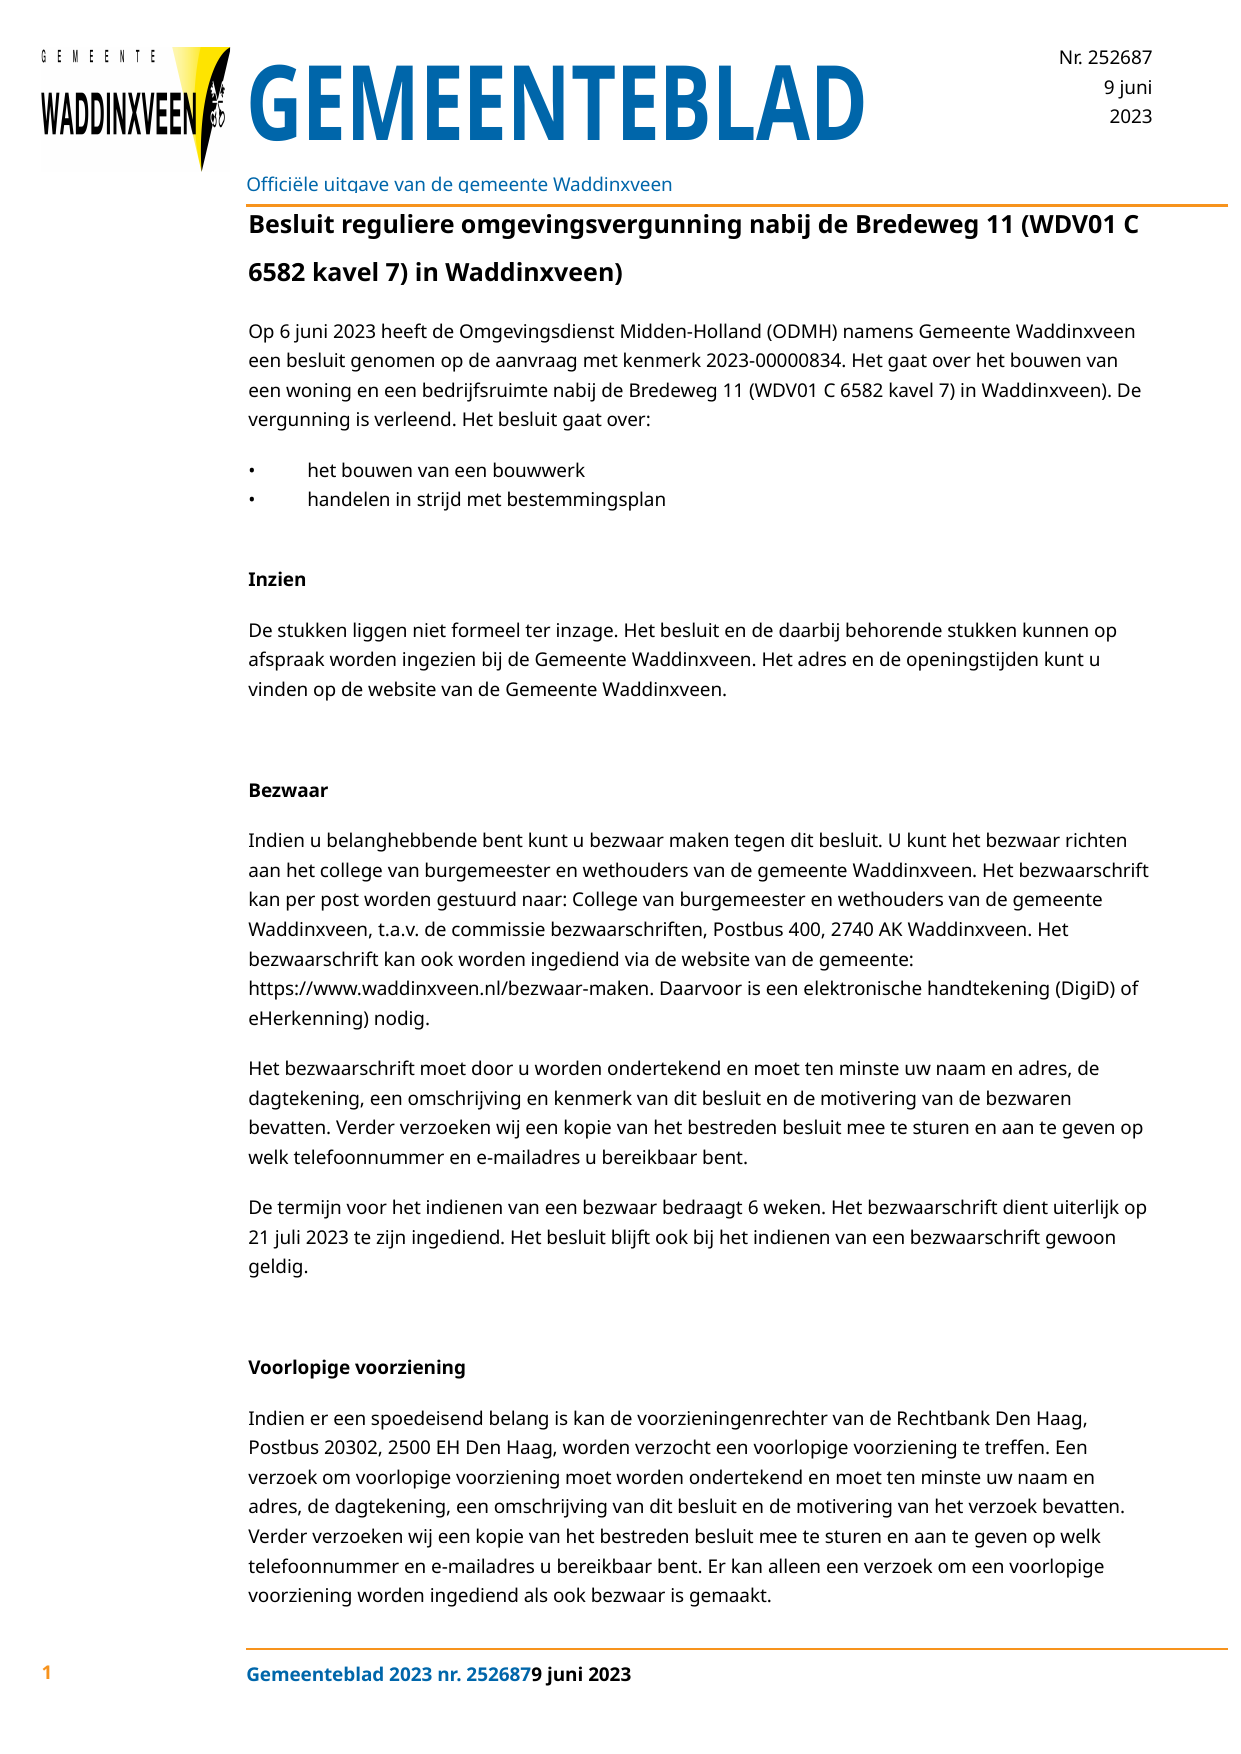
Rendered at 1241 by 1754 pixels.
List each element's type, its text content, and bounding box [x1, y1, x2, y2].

text Op 6 juni 2023 heeft de Omgevingsdienst Midden-Holland (ODMH) namens Gemeente Waddinxveen een besluit genomen op de aanvraag met kenmerk 2023-00000834. Het gaat over het bouwen van een woning en een bedrijfsruimte nabij de Bredeweg 11 (WDV01 C 6582 kavel 7) in Waddinxveen). De vergunning is verleend. Het besluit gaat over: [248, 318, 1152, 432]
text De stukken liggen niet formeel ter inzage. Het besluit en de daarbij behorende stukken kunnen op afspraak worden ingezien bij de Gemeente Waddinxveen. Het adres en de openingstijden kunt u vinden op de website van de Gemeente Waddinxveen. [248, 617, 1152, 702]
text Indien u belanghebbende bent kunt u bezwaar maken tegen dit besluit. U kunt het bezwaar richten aan het college van burgemeester en wethouders van de gemeente Waddinxveen. Het bezwaarschrift kan per post worden gestuurd naar: College van burgemeester en wethouders van de gemeente Waddinxveen, t.a.v. de commissie bezwaarschriften, Postbus 400, 2740 AK Waddinxveen. Het bezwaarschrift kan ook worden ingediend via de website van de gemeente: https://www.waddinxveen.nl/bezwaar-maken. Daarvoor is een elektronische handtekening (DigiD) of eHerkenning) nodig. [248, 827, 1152, 1031]
text Bezwaar [248, 777, 1152, 803]
text De termijn voor het indienen van een bezwaar bedraagt 6 weken. Het bezwaarschrift dient uiterlijk op 21 juli 2023 te zijn ingediend. Het besluit blijft ook bij het indienen van een bezwaarschrift gewoon geldig. [248, 1194, 1152, 1279]
list het bouwen van een bouwwerk [248, 457, 1152, 483]
text Besluit reguliere omgevingsvergunning nabij de Bredeweg 11 (WDV01 C 6582 kavel 7) in Waddinxveen) [248, 207, 1152, 288]
picture [41, 47, 231, 172]
text Het bezwaarschrift moet door u worden ondertekend en moet ten minste uw naam en adres, de dagtekening, een omschrijving en kenmerk van dit besluit en de motivering van de bezwaren bevatten. Verder verzoeken wij een kopie van het bestreden besluit mee te sturen en aan te geven op welk telefoonnummer en e-mailadres u bereikbaar bent. [248, 1055, 1152, 1170]
text Inzien [248, 567, 1152, 592]
text Indien er een spoedeisend belang is kan de voorzieningenrechter van de Rechtbank Den Haag, Postbus 20302, 2500 EH Den Haag, worden verzocht een voorlopige voorziening te treffen. Een verzoek om voorlopige voorziening moet worden ondertekend en moet ten minste uw naam en adres, de dagtekening, een omschrijving van dit besluit en de motivering van het verzoek bevatten. Verder verzoeken wij een kopie van het bestreden besluit mee te sturen en aan te geven op welk telefoonnummer en e-mailadres u bereikbaar bent. Er kan alleen een verzoek om een voorlopige voorziening worden ingediend als ook bezwaar is gemaakt. [248, 1405, 1152, 1608]
text Voorlopige voorziening [248, 1354, 1152, 1380]
list handelen in strijd met bestemmingsplan [248, 487, 1152, 512]
